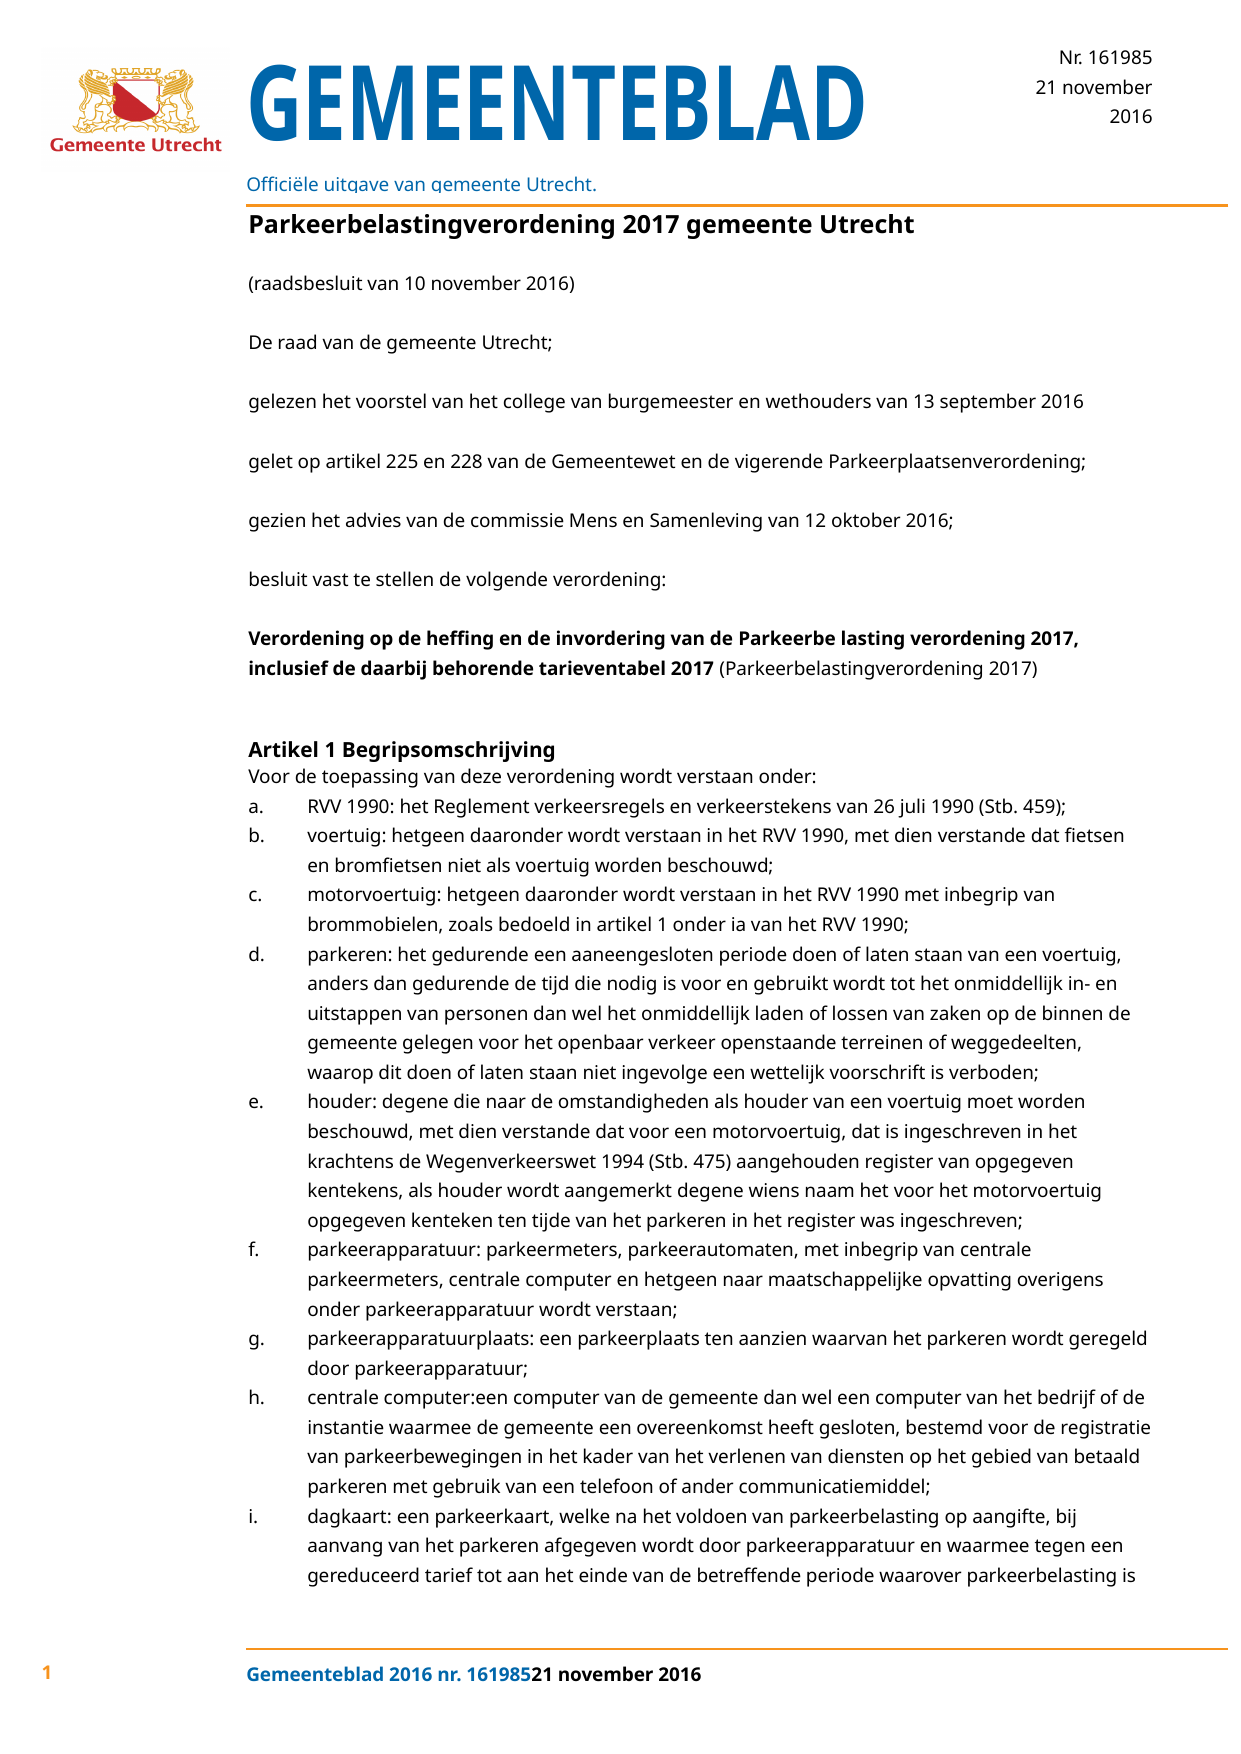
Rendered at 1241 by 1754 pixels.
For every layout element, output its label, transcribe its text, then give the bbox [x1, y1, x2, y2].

text gelezen het voorstel van het college van burgemeester en wethouders van 13 september 2016 [248, 389, 1152, 414]
list RVV 1990: het Reglement verkeersregels en verkeerstekens van 26 juli 1990 (Stb. 459); [248, 793, 1152, 819]
text Verordening op de heffing en de invordering van de Parkeerbe lasting verordening 2017, inclusief de daarbij behorende tarieventabel 2017 (Parkeerbelastingverordening 2017) [248, 625, 1152, 681]
text besluit vast te stellen de volgende verordening: [248, 566, 1152, 592]
list centrale computer:een computer van de gemeente dan wel een computer van het bedrijf of de instantie waarmee de gemeente een overeenkomst heeft gesloten, bestemd voor de registratie van parkeerbewegingen in het kader van het verlenen van diensten op het gebied van betaald parkeren met gebruik van een telefoon of ander communicatiemiddel; [248, 1384, 1152, 1499]
text Artikel 1 Begripsomschrijving [248, 735, 1152, 763]
text Voor de toepassing van deze verordening wordt verstaan onder: [248, 763, 1152, 789]
list parkeerapparatuurplaats: een parkeerplaats ten aanzien waarvan het parkeren wordt geregeld door parkeerapparatuur; [248, 1325, 1152, 1381]
text gezien het advies van de commissie Mens en Samenleving van 12 oktober 2016; [248, 507, 1152, 533]
list parkeren: het gedurende een aaneengesloten periode doen of laten staan van een voertuig, anders dan gedurende de tijd die nodig is voor en gebruikt wordt tot het onmiddellijk in- en uitstappen van personen dan wel het onmiddellijk laden of lossen van zaken op de binnen de gemeente gelegen voor het openbaar verkeer openstaande terreinen of weggedeelten, waarop dit doen of laten staan niet ingevolge een wettelijk voorschrift is verboden; [248, 941, 1152, 1085]
text (raadsbesluit van 10 november 2016) [248, 270, 1152, 296]
picture [41, 47, 231, 172]
text Parkeerbelastingverordening 2017 gemeente Utrecht [248, 207, 1152, 241]
list motorvoertuig: hetgeen daaronder wordt verstaan in het RVV 1990 met inbegrip van brommobielen, zoals bedoeld in artikel 1 onder ia van het RVV 1990; [248, 882, 1152, 937]
list dagkaart: een parkeerkaart, welke na het voldoen van parkeerbelasting op aangifte, bij aanvang van het parkeren afgegeven wordt door parkeerapparatuur en waarmee tegen een gereduceerd tarief tot aan het einde van de betreffende periode waarover parkeerbelasting is [248, 1503, 1152, 1588]
text gelet op artikel 225 en 228 van de Gemeentewet en de vigerende Parkeerplaatsenverordening; [248, 448, 1152, 473]
list voertuig: hetgeen daaronder wordt verstaan in het RVV 1990, met dien verstande dat fietsen en bromfietsen niet als voertuig worden beschouwd; [248, 822, 1152, 878]
text De raad van de gemeente Utrecht; [248, 329, 1152, 355]
list parkeerapparatuur: parkeermeters, parkeerautomaten, met inbegrip van centrale parkeermeters, centrale computer en hetgeen naar maatschappelijke opvatting overigens onder parkeerapparatuur wordt verstaan; [248, 1237, 1152, 1322]
list houder: degene die naar de omstandigheden als houder van een voertuig moet worden beschouwd, met dien verstande dat voor een motorvoertuig, dat is ingeschreven in het krachtens de Wegenverkeerswet 1994 (Stb. 475) aangehouden register van opgegeven kentekens, als houder wordt aangemerkt degene wiens naam het voor het motorvoertuig opgegeven kenteken ten tijde van het parkeren in het register was ingeschreven; [248, 1089, 1152, 1233]
